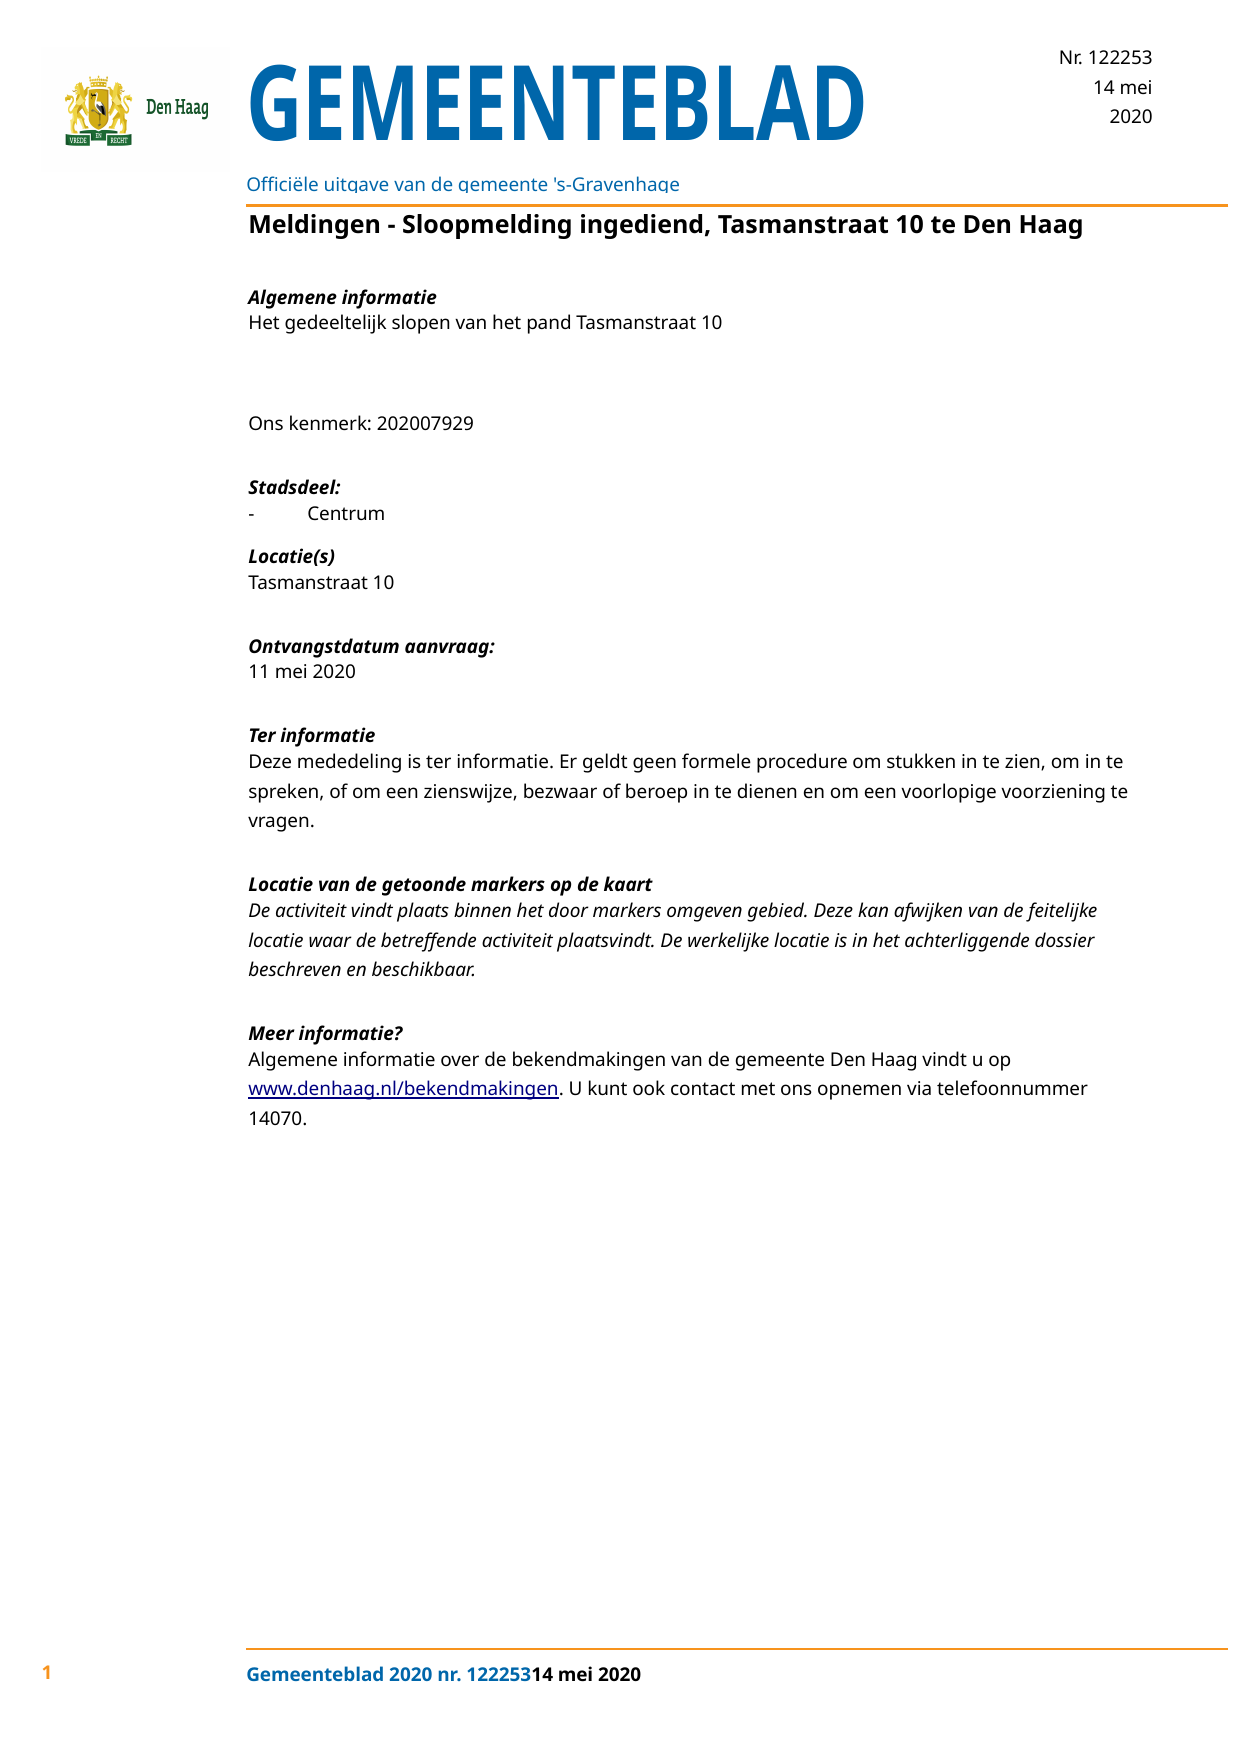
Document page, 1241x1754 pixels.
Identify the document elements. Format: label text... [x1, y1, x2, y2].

text Tasmanstraat 10 [248, 569, 1152, 595]
text Algemene informatie [248, 284, 1152, 309]
text Meldingen - Sloopmelding ingediend, Tasmanstraat 10 te Den Haag [248, 207, 1152, 241]
picture [41, 47, 231, 172]
text Locatie(s) [248, 543, 1152, 569]
text Ontvangstdatum aanvraag: [248, 633, 1152, 659]
text Het gedeeltelijk slopen van het pand Tasmanstraat 10 [248, 309, 1152, 335]
text Stadsdeel: [248, 474, 1152, 500]
text Locatie van de getoonde markers op de kaart [248, 871, 1152, 897]
text Algemene informatie over de bekendmakingen van de gemeente Den Haag vindt u op www.denhaag.nl/bekendmakingen. U kunt ook contact met ons opnemen via telefoonnummer 14070. [248, 1046, 1152, 1131]
text De activiteit vindt plaats binnen het door markers omgeven gebied. Deze kan afwijken van de feitelijke locatie waar de betreffende activiteit plaatsvindt. De werkelijke locatie is in het achterliggende dossier beschreven en beschikbaar. [248, 897, 1152, 982]
text Ter informatie [248, 723, 1152, 748]
list Centrum [248, 500, 1152, 526]
text Meer informatie? [248, 1020, 1152, 1046]
text 11 mei 2020 [248, 659, 1152, 684]
text Ons kenmerk: 202007929 [248, 410, 1152, 436]
text Deze mededeling is ter informatie. Er geldt geen formele procedure om stukken in te zien, om in te spreken, of om een zienswijze, bezwaar of beroep in te dienen en om een voorlopige voorziening te vragen. [248, 748, 1152, 833]
